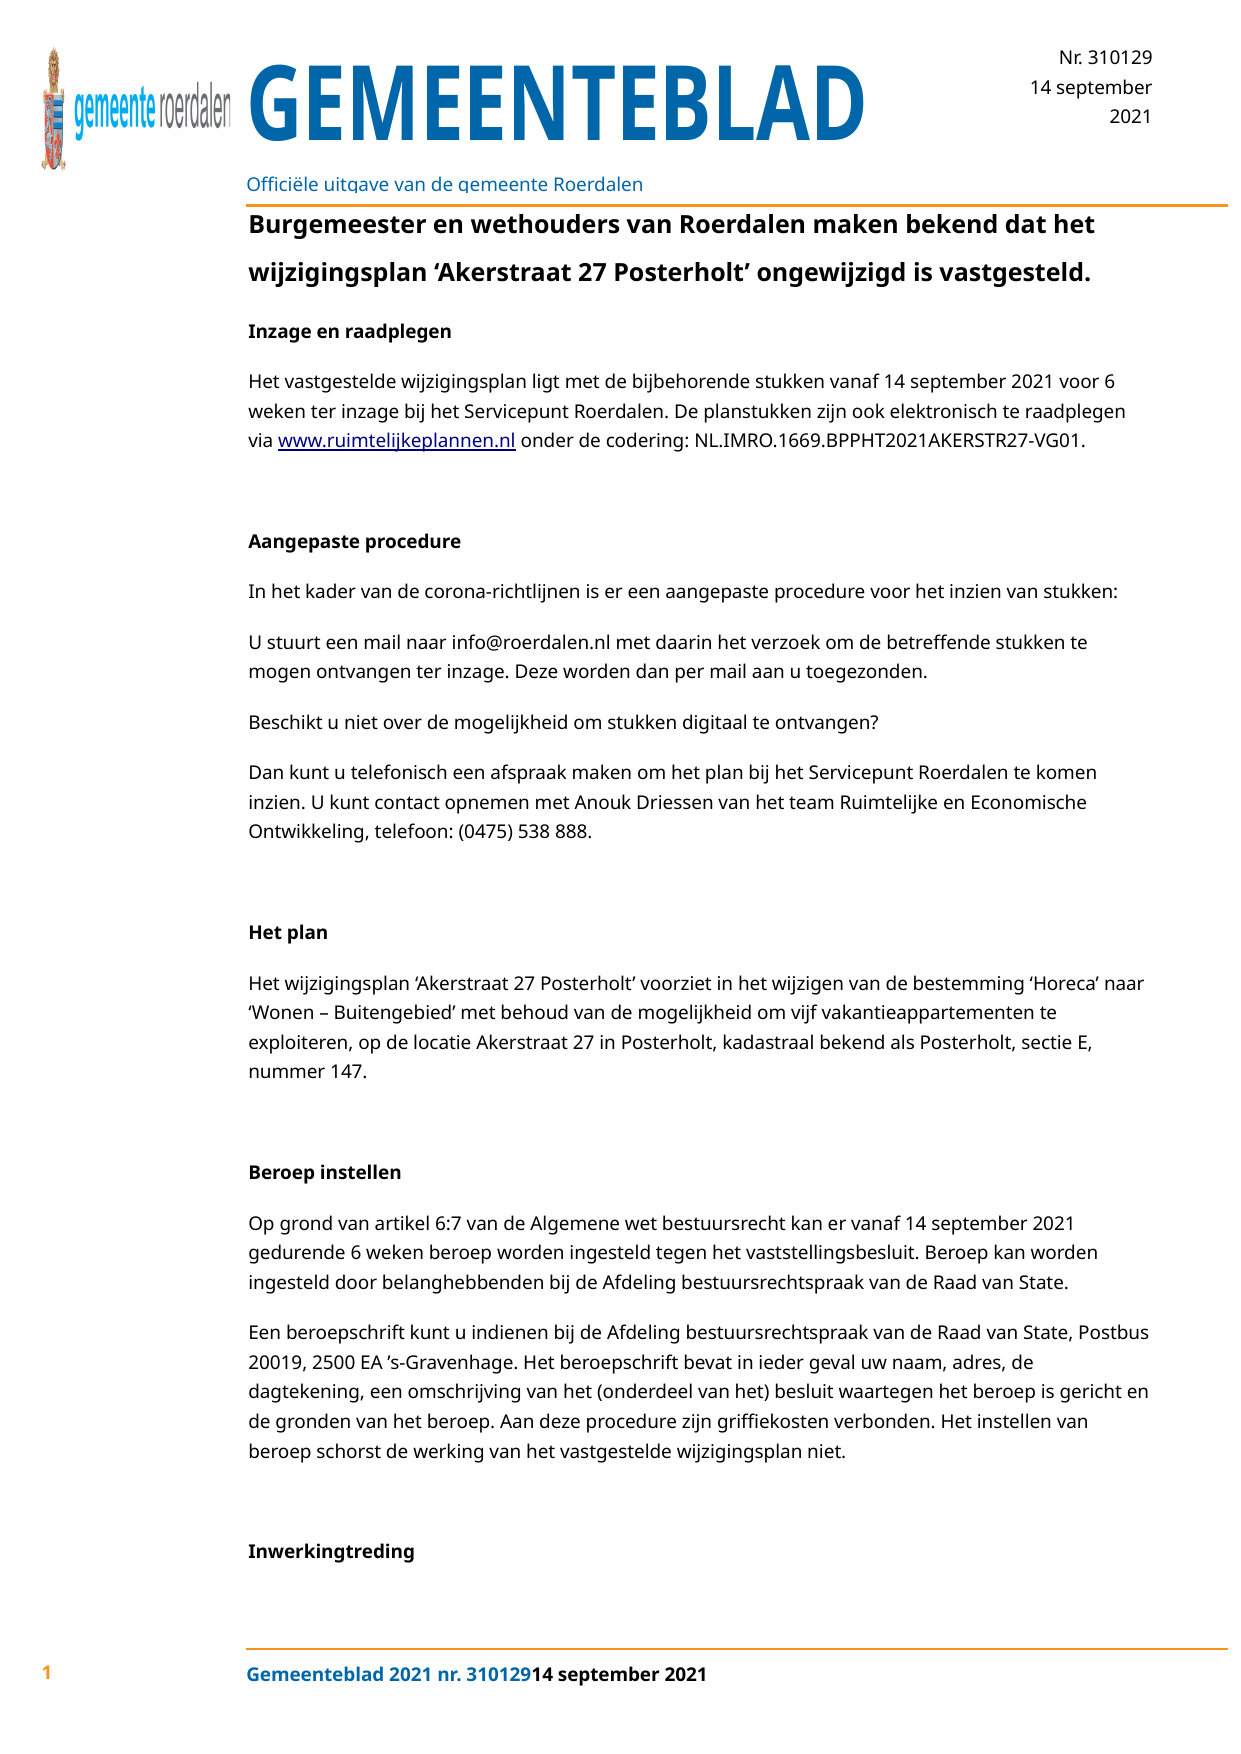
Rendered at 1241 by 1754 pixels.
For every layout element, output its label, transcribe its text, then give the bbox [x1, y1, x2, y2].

text Beroep instellen [248, 1159, 1152, 1185]
text In het kader van de corona-richtlijnen is er een aangepaste procedure voor het inzien van stukken: [248, 579, 1152, 604]
text U stuurt een mail naar info@roerdalen.nl met daarin het verzoek om de betreffende stukken te mogen ontvangen ter inzage. Deze worden dan per mail aan u toegezonden. [248, 629, 1152, 684]
text Het vastgestelde wijzigingsplan ligt met de bijbehorende stukken vanaf 14 september 2021 voor 6 weken ter inzage bij het Servicepunt Roerdalen. De planstukken zijn ook elektronisch te raadplegen via www.ruimtelijkeplannen.nl onder de codering: NL.IMRO.1669.BPPHT2021AKERSTR27-VG01. [248, 368, 1152, 453]
text Het wijzigingsplan ‘Akerstraat 27 Posterholt’ voorziet in het wijzigen van de bestemming ‘Horeca’ naar ‘Wonen – Buitengebied’ met behoud van de mogelijkheid om vijf vakantieappartementen te exploiteren, op de locatie Akerstraat 27 in Posterholt, kadastraal bekend als Posterholt, sectie E, nummer 147. [248, 970, 1152, 1084]
text Burgemeester en wethouders van Roerdalen maken bekend dat het wijzigingsplan ‘Akerstraat 27 Posterholt’ ongewijzigd is vastgesteld. [248, 207, 1152, 288]
text Aangepaste procedure [248, 528, 1152, 554]
text Dan kunt u telefonisch een afspraak maken om het plan bij het Servicepunt Roerdalen te komen inzien. U kunt contact opnemen met Anouk Driessen van het team Ruimtelijke en Economische Ontwikkeling, telefoon: (0475) 538 888. [248, 759, 1152, 844]
text Inzage en raadplegen [248, 318, 1152, 344]
text Het plan [248, 919, 1152, 945]
text Een beroepschrift kunt u indienen bij de Afdeling bestuursrechtspraak van de Raad van State, Postbus 20019, 2500 EA ’s-Gravenhage. Het beroepschrift bevat in ieder geval uw naam, adres, de dagtekening, een omschrijving van het (onderdeel van het) besluit waartegen het beroep is gericht en de gronden van het beroep. Aan deze procedure zijn griffiekosten verbonden. Het instellen van beroep schorst de werking van het vastgestelde wijzigingsplan niet. [248, 1319, 1152, 1464]
text Beschikt u niet over de mogelijkheid om stukken digitaal te ontvangen? [248, 709, 1152, 735]
text Inwerkingtreding [248, 1539, 1152, 1564]
picture [41, 47, 231, 172]
text Op grond van artikel 6:7 van de Algemene wet bestuursrecht kan er vanaf 14 september 2021 gedurende 6 weken beroep worden ingesteld tegen het vaststellingsbesluit. Beroep kan worden ingesteld door belanghebbenden bij de Afdeling bestuursrechtspraak van de Raad van State. [248, 1210, 1152, 1295]
